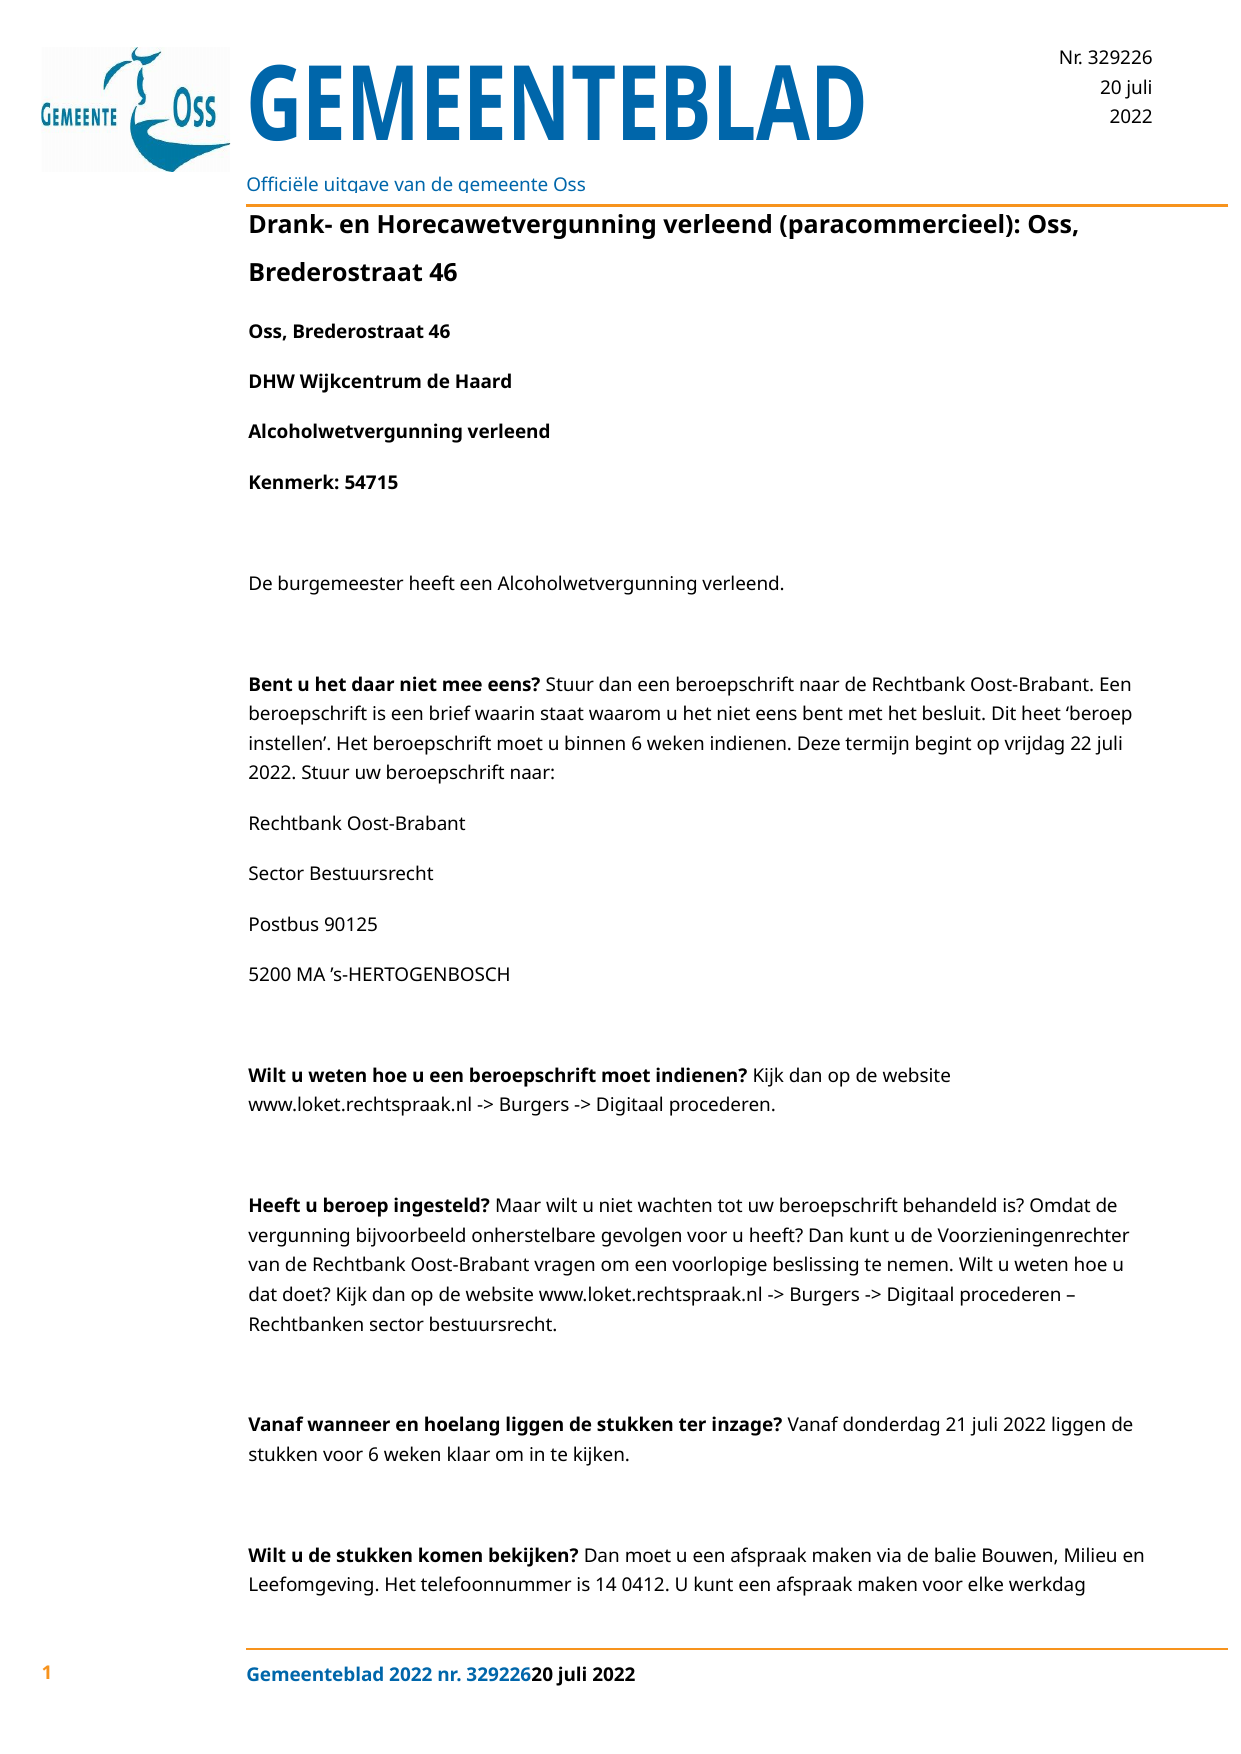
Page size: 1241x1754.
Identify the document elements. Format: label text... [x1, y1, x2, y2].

text Bent u het daar niet mee eens? Stuur dan een beroepschrift naar de Rechtbank Oost-Brabant. Een beroepschrift is een brief waarin staat waarom u het niet eens bent met het besluit. Dit heet ‘beroep instellen’. Het beroepschrift moet u binnen 6 weken indienen. Deze termijn begint op vrijdag 22 juli 2022. Stuur uw beroepschrift naar: [248, 671, 1152, 785]
text Vanaf wanneer en hoelang liggen de stukken ter inzage? Vanaf donderdag 21 juli 2022 liggen de stukken voor 6 weken klaar om in te kijken. [248, 1412, 1152, 1467]
text Alcoholwetvergunning verleend [248, 419, 1152, 444]
text Postbus 90125 [248, 911, 1152, 937]
text Drank- en Horecawetvergunning verleend (paracommercieel): Oss, Brederostraat 46 [248, 207, 1152, 288]
text Rechtbank Oost-Brabant [248, 810, 1152, 836]
text Sector Bestuursrecht [248, 860, 1152, 886]
text 5200 MA ’s-HERTOGENBOSCH [248, 961, 1152, 987]
text DHW Wijkcentrum de Haard [248, 368, 1152, 394]
text Oss, Brederostraat 46 [248, 318, 1152, 344]
text De burgemeester heeft een Alcoholwetvergunning verleend. [248, 570, 1152, 596]
picture [41, 47, 231, 172]
text Kenmerk: 54715 [248, 469, 1152, 495]
text Wilt u weten hoe u een beroepschrift moet indienen? Kijk dan op de website www.loket.rechtspraak.nl -> Burgers -> Digitaal procederen. [248, 1062, 1152, 1117]
text Wilt u de stukken komen bekijken? Dan moet u een afspraak maken via de balie Bouwen, Milieu en Leefomgeving. Het telefoonnummer is 14 0412. U kunt een afspraak maken voor elke werkdag [248, 1542, 1152, 1597]
text Heeft u beroep ingesteld? Maar wilt u niet wachten tot uw beroepschrift behandeld is? Omdat de vergunning bijvoorbeeld onherstelbare gevolgen voor u heeft? Dan kunt u de Voorzieningenrechter van de Rechtbank Oost-Brabant vragen om een voorlopige beslissing te nemen. Wilt u weten hoe u dat doet? Kijk dan op de website www.loket.rechtspraak.nl -> Burgers -> Digitaal procederen – Rechtbanken sector bestuursrecht. [248, 1192, 1152, 1337]
